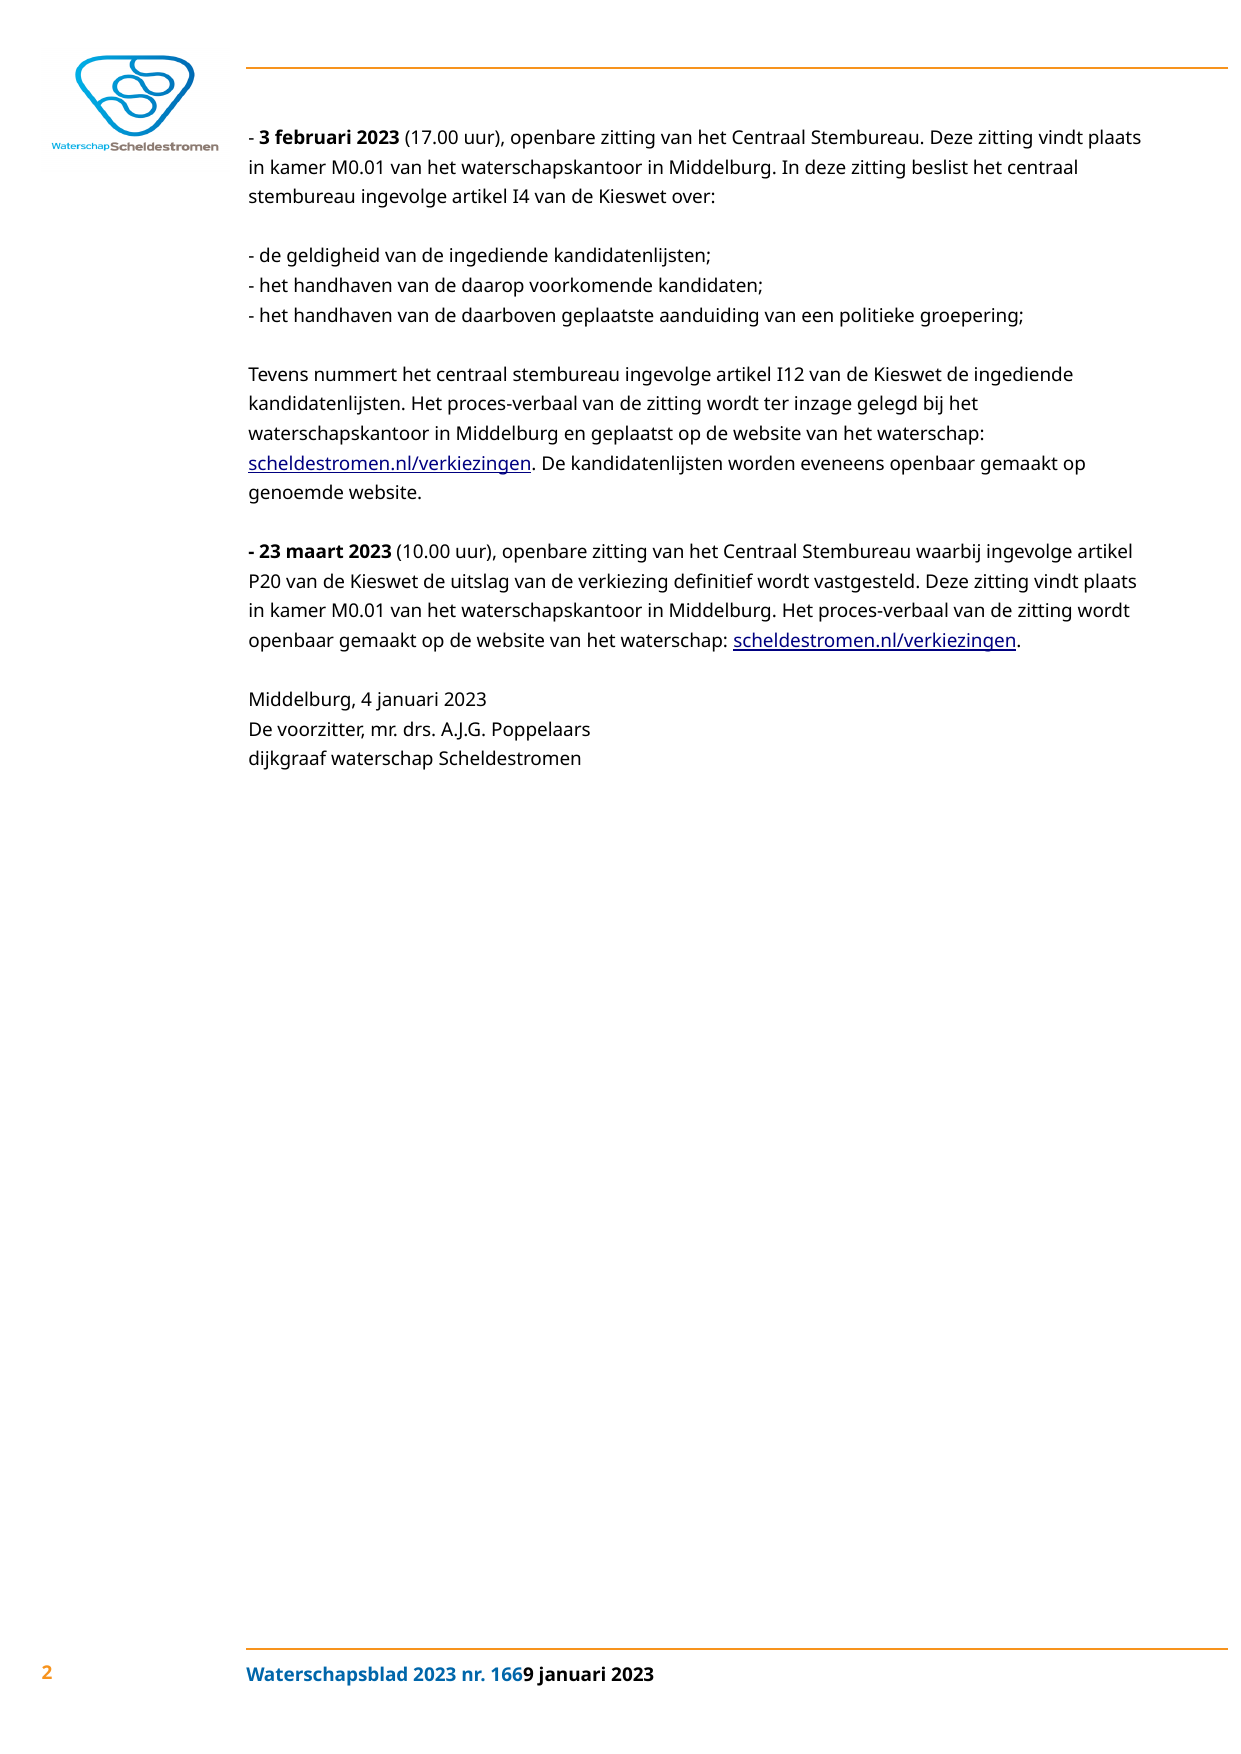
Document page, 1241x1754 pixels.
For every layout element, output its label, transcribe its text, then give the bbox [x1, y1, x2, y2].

text Tevens nummert het centraal stembureau ingevolge artikel I12 van de Kieswet de ingediende kandidatenlijsten. Het proces-verbaal van de zitting wordt ter inzage gelegd bij het waterschapskantoor in Middelburg en geplaatst op de website van het waterschap: scheldestromen.nl/verkiezingen. De kandidatenlijsten worden eveneens openbaar gemaakt op genoemde website. [248, 361, 1152, 505]
text - het handhaven van de daarboven geplaatste aanduiding van een politieke groepering; [248, 302, 1152, 328]
text - het handhaven van de daarop voorkomende kandidaten; [248, 272, 1152, 298]
picture [41, 47, 231, 172]
text dijkgraaf waterschap Scheldestromen [248, 746, 1152, 771]
text - 23 maart 2023 (10.00 uur), openbare zitting van het Centraal Stembureau waarbij ingevolge artikel P20 van de Kieswet de uitslag van de verkiezing definitief wordt vastgesteld. Deze zitting vindt plaats in kamer M0.01 van het waterschapskantoor in Middelburg. Het proces-verbaal van de zitting wordt openbaar gemaakt op de website van het waterschap: scheldestromen.nl/verkiezingen. [248, 538, 1152, 653]
text - de geldigheid van de ingediende kandidatenlijsten; [248, 243, 1152, 268]
text - 3 februari 2023 (17.00 uur), openbare zitting van het Centraal Stembureau. Deze zitting vindt plaats in kamer M0.01 van het waterschapskantoor in Middelburg. In deze zitting beslist het centraal stembureau ingevolge artikel I4 van de Kieswet over: [248, 124, 1152, 209]
text Middelburg, 4 januari 2023 [248, 686, 1152, 712]
text De voorzitter, mr. drs. A.J.G. Poppelaars [248, 716, 1152, 742]
